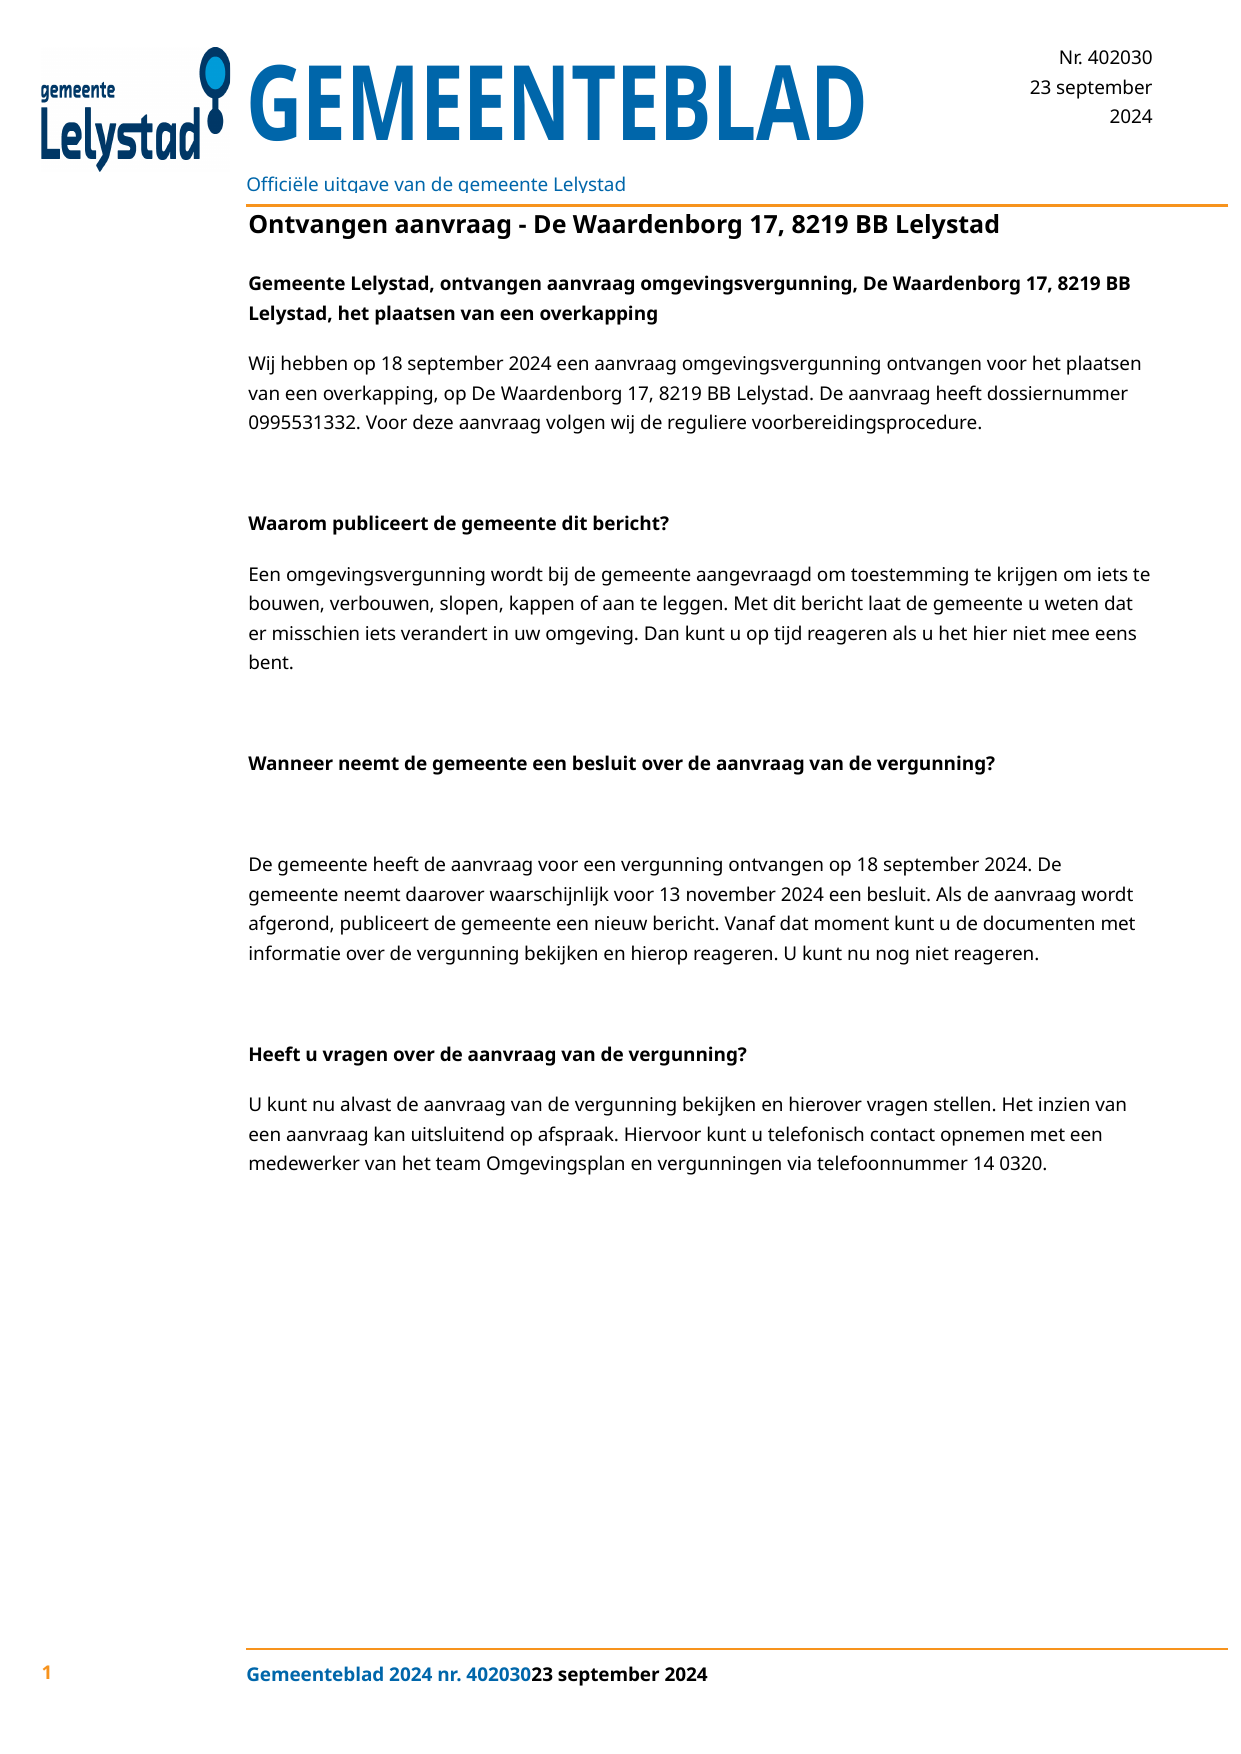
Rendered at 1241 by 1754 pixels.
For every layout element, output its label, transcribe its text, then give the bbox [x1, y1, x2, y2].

text Heeft u vragen over de aanvraag van de vergunning? [248, 1041, 1152, 1066]
text Gemeente Lelystad, ontvangen aanvraag omgevingsvergunning, De Waardenborg 17, 8219 BB Lelystad, het plaatsen van een overkapping [248, 270, 1152, 326]
text Wanneer neemt de gemeente een besluit over de aanvraag van de vergunning? [248, 750, 1152, 776]
picture [41, 47, 231, 172]
text De gemeente heeft de aanvraag voor een vergunning ontvangen op 18 september 2024. De gemeente neemt daarover waarschijnlijk voor 13 november 2024 een besluit. Als de aanvraag wordt afgerond, publiceert de gemeente een nieuw bericht. Vanaf dat moment kunt u de documenten met informatie over de vergunning bekijken en hierop reageren. U kunt nu nog niet reageren. [248, 851, 1152, 966]
text Ontvangen aanvraag - De Waardenborg 17, 8219 BB Lelystad [248, 207, 1152, 241]
text Een omgevingsvergunning wordt bij de gemeente aangevraagd om toestemming te krijgen om iets te bouwen, verbouwen, slopen, kappen of aan te leggen. Met dit bericht laat de gemeente u weten dat er misschien iets verandert in uw omgeving. Dan kunt u op tijd reageren als u het hier niet mee eens bent. [248, 561, 1152, 675]
text Waarom publiceert de gemeente dit bericht? [248, 510, 1152, 536]
text Wij hebben op 18 september 2024 een aanvraag omgevingsvergunning ontvangen voor het plaatsen van een overkapping, op De Waardenborg 17, 8219 BB Lelystad. De aanvraag heeft dossiernummer 0995531332. Voor deze aanvraag volgen wij de reguliere voorbereidingsprocedure. [248, 350, 1152, 435]
text U kunt nu alvast de aanvraag van de vergunning bekijken en hierover vragen stellen. Het inzien van een aanvraag kan uitsluitend op afspraak. Hiervoor kunt u telefonisch contact opnemen met een medewerker van het team Omgevingsplan en vergunningen via telefoonnummer 14 0320. [248, 1091, 1152, 1176]
